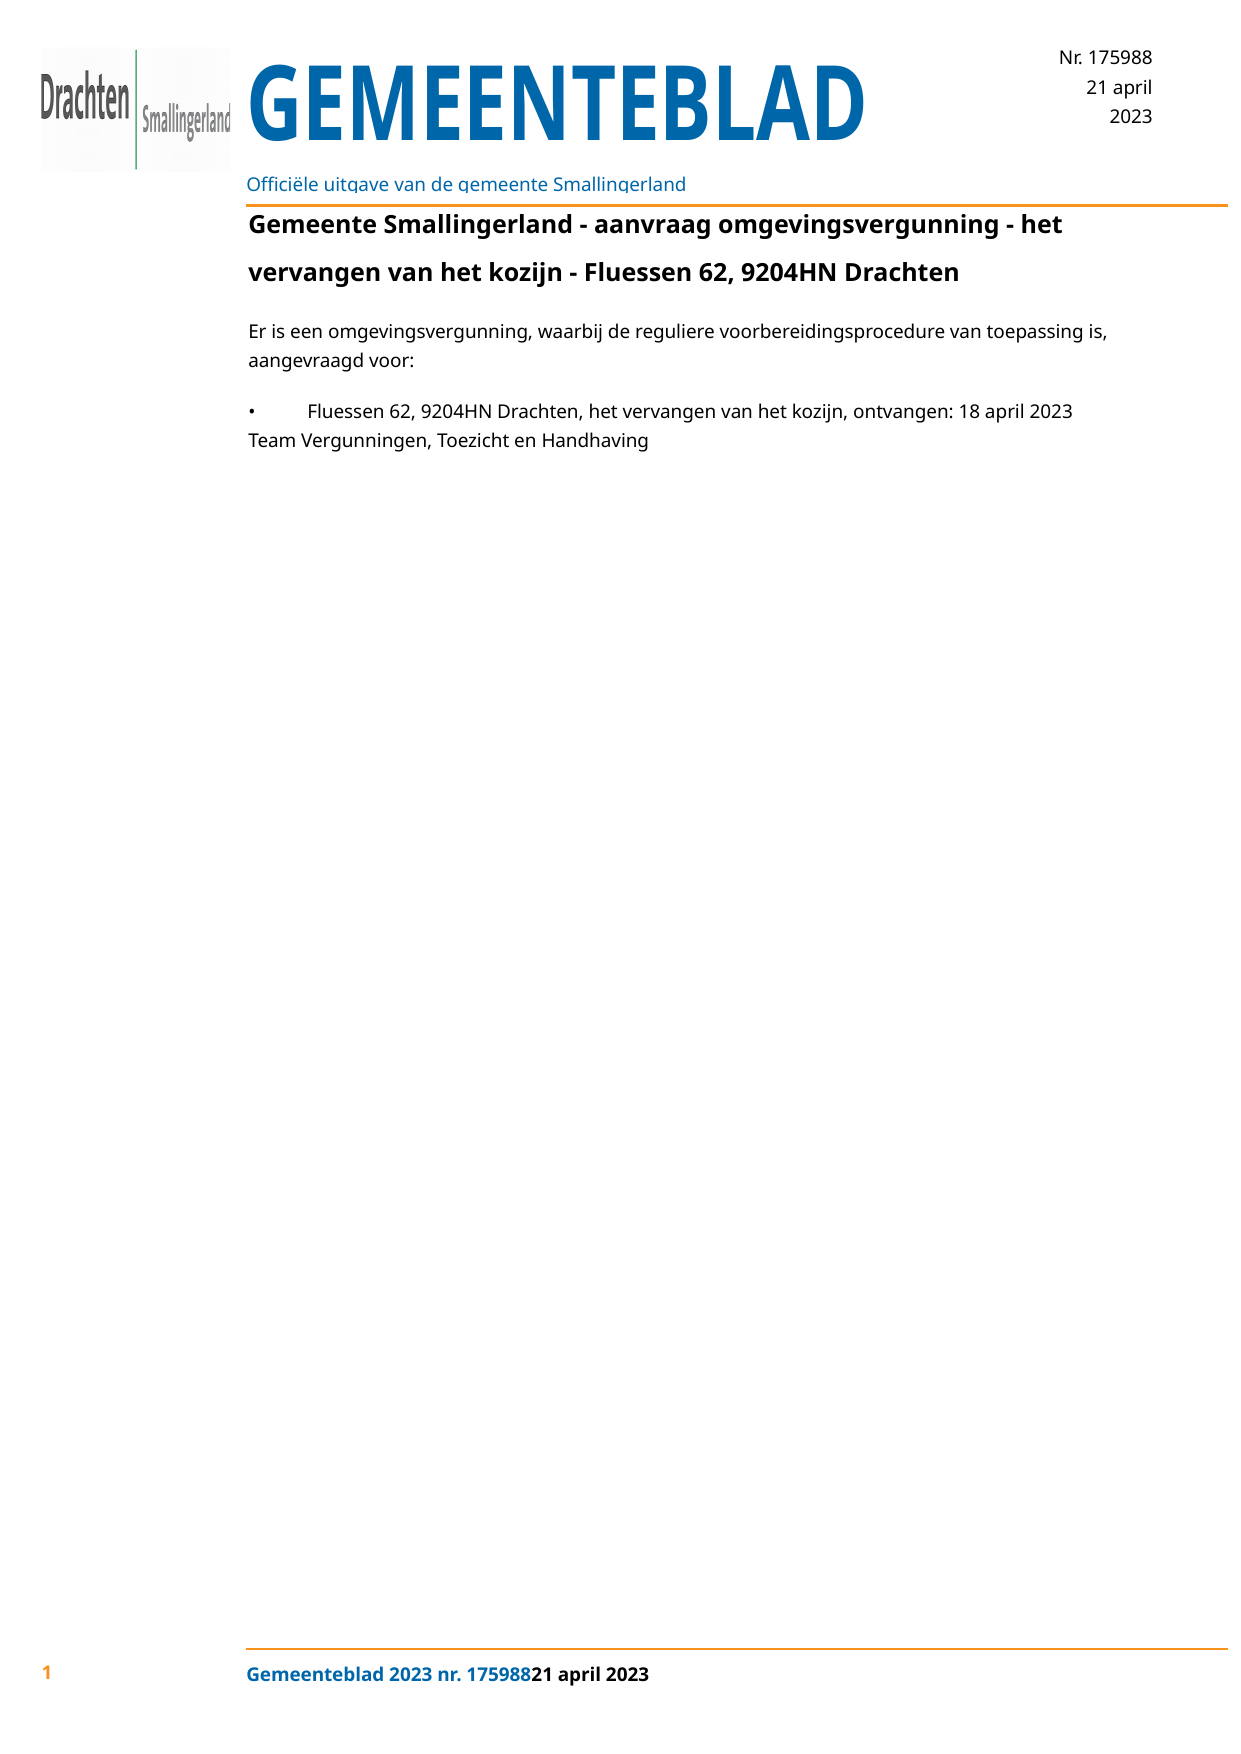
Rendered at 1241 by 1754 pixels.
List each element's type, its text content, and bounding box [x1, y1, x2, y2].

picture [41, 47, 231, 172]
text Gemeente Smallingerland - aanvraag omgevingsvergunning - het vervangen van het kozijn - Fluessen 62, 9204HN Drachten [248, 207, 1152, 288]
text Er is een omgevingsvergunning, waarbij de reguliere voorbereidingsprocedure van toepassing is, aangevraagd voor: [248, 318, 1152, 373]
text Team Vergunningen, Toezicht en Handhaving [248, 427, 1152, 453]
list Fluessen 62, 9204HN Drachten, het vervangen van het kozijn, ontvangen: 18 april 2023 [248, 398, 1152, 424]
